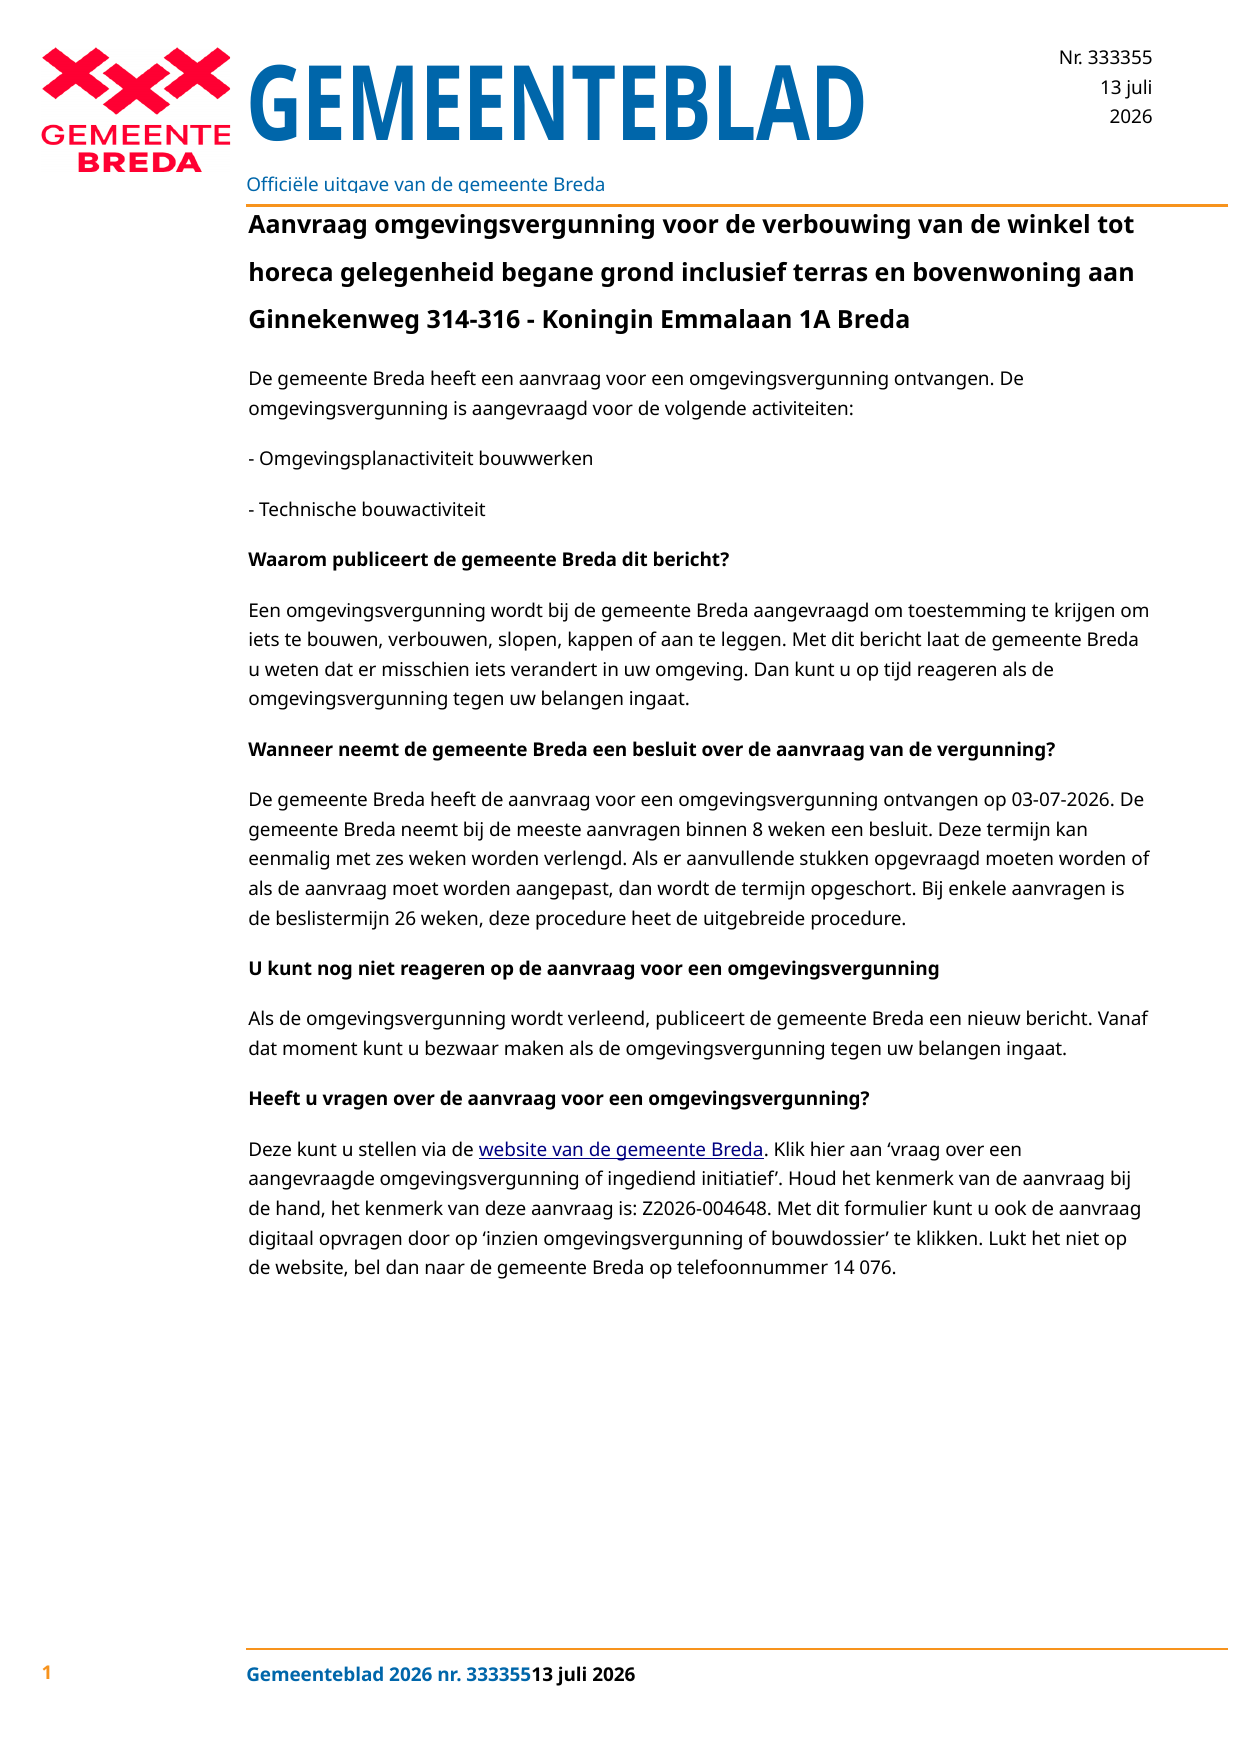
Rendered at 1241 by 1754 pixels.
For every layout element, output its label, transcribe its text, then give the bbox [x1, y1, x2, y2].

text - Omgevingsplanactiviteit bouwwerken [248, 446, 1152, 471]
text Als de omgevingsvergunning wordt verleend, publiceert de gemeente Breda een nieuw bericht. Vanaf dat moment kunt u bezwaar maken als de omgevingsvergunning tegen uw belangen ingaat. [248, 1006, 1152, 1061]
text Aanvraag omgevingsvergunning voor de verbouwing van de winkel tot horeca gelegenheid begane grond inclusief terras en bovenwoning aan Ginnekenweg 314-316 - Koningin Emmalaan 1A Breda [248, 207, 1152, 336]
text Een omgevingsvergunning wordt bij de gemeente Breda aangevraagd om toestemming te krijgen om iets te bouwen, verbouwen, slopen, kappen of aan te leggen. Met dit bericht laat de gemeente Breda u weten dat er misschien iets verandert in uw omgeving. Dan kunt u op tijd reageren als de omgevingsvergunning tegen uw belangen ingaat. [248, 597, 1152, 711]
text Deze kunt u stellen via de website van de gemeente Breda. Klik hier aan ‘vraag over een aangevraagde omgevingsvergunning of ingediend initiatief’. Houd het kenmerk van de aanvraag bij de hand, het kenmerk van deze aanvraag is: Z2026-004648. Met dit formulier kunt u ook de aanvraag digitaal opvragen door op ‘inzien omgevingsvergunning of bouwdossier’ te klikken. Lukt het niet op de website, bel dan naar de gemeente Breda op telefoonnummer 14 076. [248, 1136, 1152, 1280]
text De gemeente Breda heeft een aanvraag voor een omgevingsvergunning ontvangen. De omgevingsvergunning is aangevraagd voor de volgende activiteiten: [248, 366, 1152, 421]
text Heeft u vragen over de aanvraag voor een omgevingsvergunning? [248, 1086, 1152, 1111]
text Wanneer neemt de gemeente Breda een besluit over de aanvraag van de vergunning? [248, 736, 1152, 762]
text - Technische bouwactiviteit [248, 496, 1152, 522]
text De gemeente Breda heeft de aanvraag voor een omgevingsvergunning ontvangen op 03-07-2026. De gemeente Breda neemt bij de meeste aanvragen binnen 8 weken een besluit. Deze termijn kan eenmalig met zes weken worden verlengd. Als er aanvullende stukken opgevraagd moeten worden of als de aanvraag moet worden aangepast, dan wordt de termijn opgeschort. Bij enkele aanvragen is de beslistermijn 26 weken, deze procedure heet de uitgebreide procedure. [248, 786, 1152, 930]
text Waarom publiceert de gemeente Breda dit bericht? [248, 546, 1152, 572]
text U kunt nog niet reageren op de aanvraag voor een omgevingsvergunning [248, 955, 1152, 981]
picture [41, 47, 231, 172]
